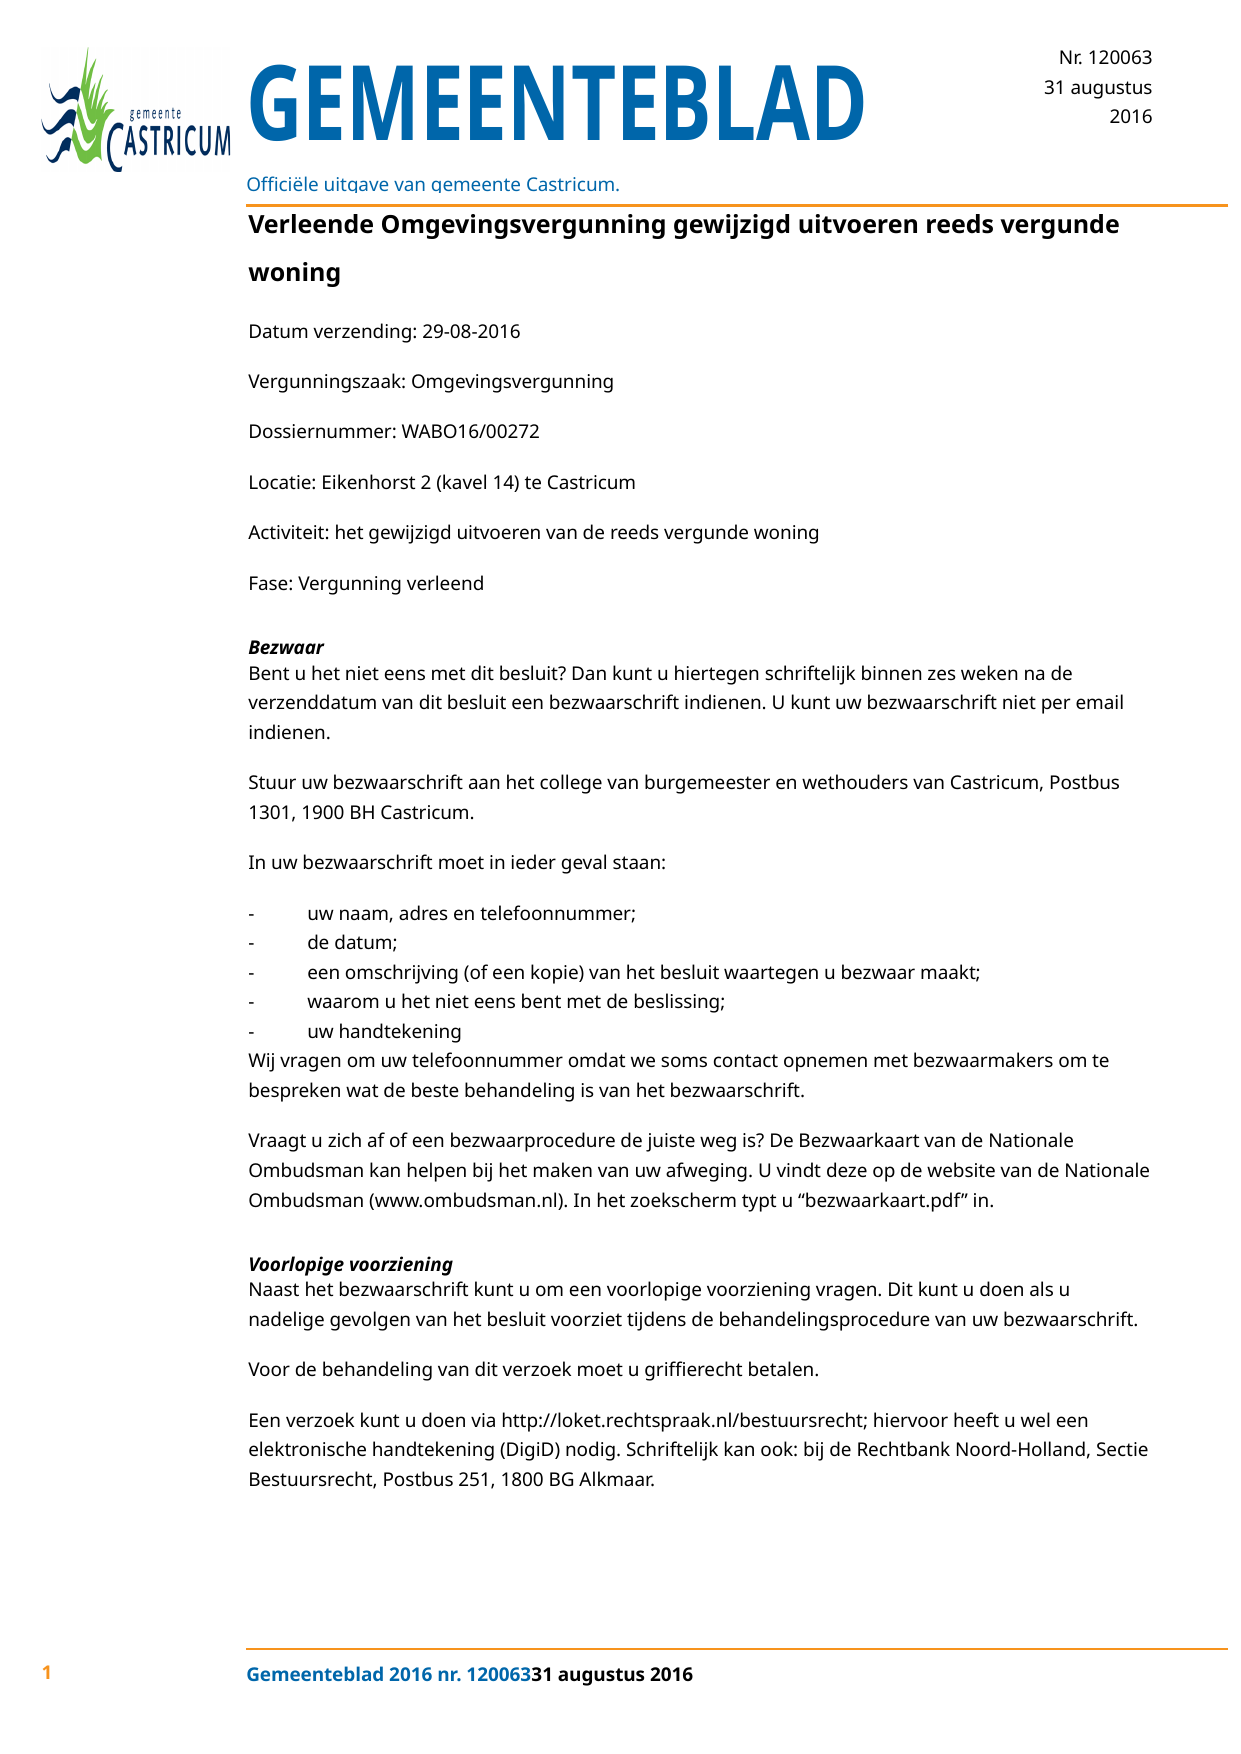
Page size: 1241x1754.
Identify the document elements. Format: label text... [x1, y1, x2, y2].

text Wij vragen om uw telefoonnummer omdat we soms contact opnemen met bezwaarmakers om te bespreken wat de beste behandeling is van het bezwaarschrift. [248, 1048, 1152, 1103]
list uw naam, adres en telefoonnummer; [248, 900, 1152, 925]
text Vergunningszaak: Omgevingsvergunning [248, 368, 1152, 394]
text In uw bezwaarschrift moet in ieder geval staan: [248, 849, 1152, 875]
list de datum; [248, 929, 1152, 955]
list een omschrijving (of een kopie) van het besluit waartegen u bezwaar maakt; [248, 959, 1152, 984]
text Voorlopige voorziening [248, 1251, 1152, 1276]
text Bezwaar [248, 634, 1152, 660]
text Datum verzending: 29-08-2016 [248, 318, 1152, 344]
picture [41, 47, 231, 172]
list waarom u het niet eens bent met de beslissing; [248, 988, 1152, 1014]
text Verleende Omgevingsvergunning gewijzigd uitvoeren reeds vergunde woning [248, 207, 1152, 288]
text Voor de behandeling van dit verzoek moet u griffierecht betalen. [248, 1356, 1152, 1382]
text Stuur uw bezwaarschrift aan het college van burgemeester en wethouders van Castricum, Postbus 1301, 1900 BH Castricum. [248, 769, 1152, 824]
text Vraagt u zich af of een bezwaarprocedure de juiste weg is? De Bezwaarkaart van de Nationale Ombudsman kan helpen bij het maken van uw afweging. U vindt deze op de website van de Nationale Ombudsman (www.ombudsman.nl). In het zoekscherm typt u “bezwaarkaart.pdf” in. [248, 1128, 1152, 1212]
text Fase: Vergunning verleend [248, 570, 1152, 596]
text Locatie: Eikenhorst 2 (kavel 14) te Castricum [248, 469, 1152, 495]
text Een verzoek kunt u doen via http://loket.rechtspraak.nl/bestuursrecht; hiervoor heeft u wel een elektronische handtekening (DigiD) nodig. Schriftelijk kan ook: bij de Rechtbank Noord-Holland, Sectie Bestuursrecht, Postbus 251, 1800 BG Alkmaar. [248, 1407, 1152, 1492]
text Bent u het niet eens met dit besluit? Dan kunt u hiertegen schriftelijk binnen zes weken na de verzenddatum van dit besluit een bezwaarschrift indienen. U kunt uw bezwaarschrift niet per email indienen. [248, 660, 1152, 744]
text Activiteit: het gewijzigd uitvoeren van de reeds vergunde woning [248, 519, 1152, 545]
text Dossiernummer: WABO16/00272 [248, 419, 1152, 444]
list uw handtekening [248, 1018, 1152, 1044]
text Naast het bezwaarschrift kunt u om een voorlopige voorziening vragen. Dit kunt u doen als u nadelige gevolgen van het besluit voorziet tijdens de behandelingsprocedure van uw bezwaarschrift. [248, 1276, 1152, 1332]
